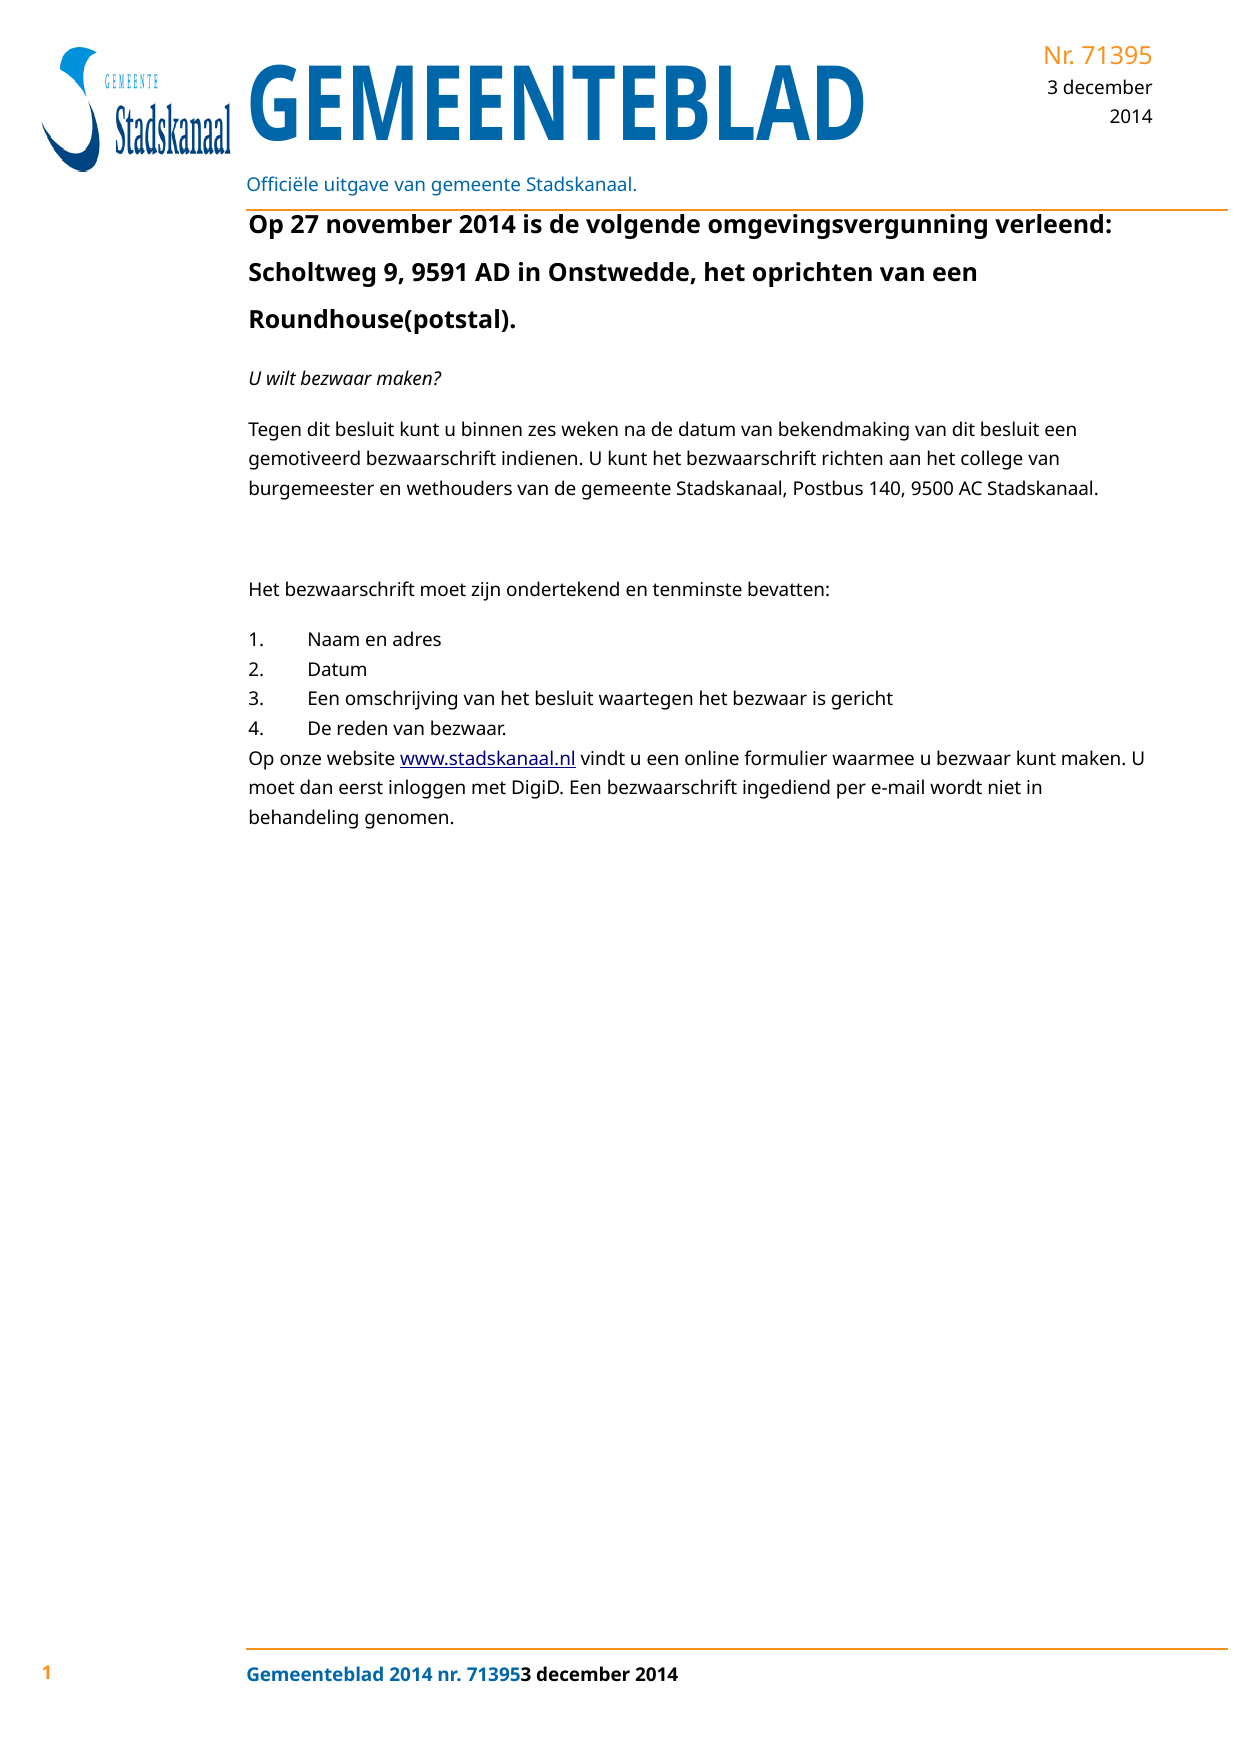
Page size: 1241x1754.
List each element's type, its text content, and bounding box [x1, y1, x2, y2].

text U wilt bezwaar maken? [248, 366, 1152, 391]
text Op onze website www.stadskanaal.nl vindt u een online formulier waarmee u bezwaar kunt maken. U moet dan eerst inloggen met DigiD. Een bezwaarschrift ingediend per e-mail wordt niet in behandeling genomen. [248, 745, 1152, 829]
list Een omschrijving van het besluit waartegen het bezwaar is gericht [248, 686, 1152, 711]
picture [41, 47, 231, 172]
text Op 27 november 2014 is de volgende omgevingsvergunning verleend: Scholtweg 9, 9591 AD in Onstwedde, het oprichten van een Roundhouse(potstal). [248, 211, 1152, 336]
list De reden van bezwaar. [248, 715, 1152, 741]
text Het bezwaarschrift moet zijn ondertekend en tenminste bevatten: [248, 576, 1152, 602]
list Naam en adres [248, 626, 1152, 652]
text Tegen dit besluit kunt u binnen zes weken na de datum van bekendmaking van dit besluit een gemotiveerd bezwaarschrift indienen. U kunt het bezwaarschrift richten aan het college van burgemeester en wethouders van de gemeente Stadskanaal, Postbus 140, 9500 AC Stadskanaal. [248, 416, 1152, 501]
list Datum [248, 656, 1152, 682]
